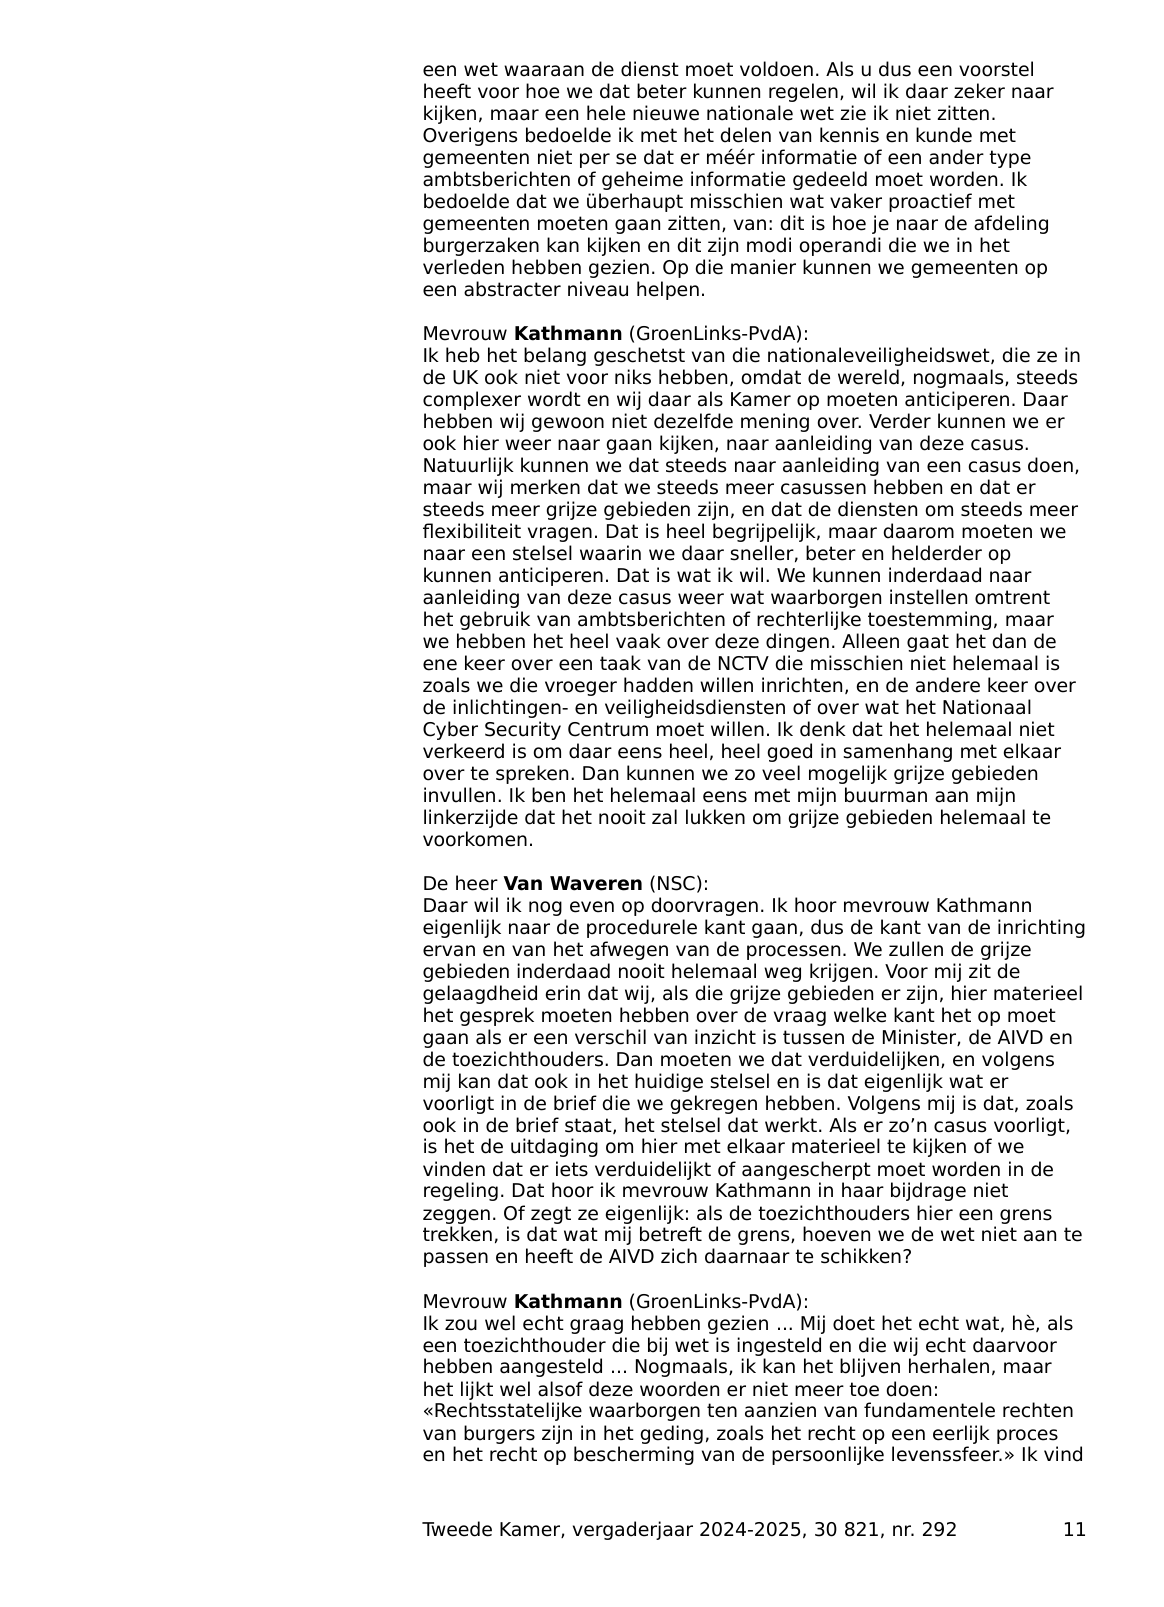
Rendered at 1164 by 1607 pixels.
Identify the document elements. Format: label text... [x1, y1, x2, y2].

text Mevrouw Kathmann (GroenLinks-PvdA): [422, 323, 1087, 345]
text Ik zou wel echt graag hebben gezien ... Mij doet het echt wat, hè, als een toezichthouder die bij wet is ingesteld en die wij echt daarvoor hebben aangesteld ... Nogmaals, ik kan het blijven herhalen, maar het lijkt wel alsof deze woorden er niet meer toe doen: «Rechtsstatelijke waarborgen ten aanzien van fundamentele rechten van burgers zijn in het geding, zoals het recht op een eerlijk proces en het recht op bescherming van de persoonlijke levenssfeer.» Ik vind [422, 1312, 1087, 1466]
text De heer Van Waveren (NSC): [422, 873, 1087, 895]
text een wet waaraan de dienst moet voldoen. Als u dus een voorstel heeft voor hoe we dat beter kunnen regelen, wil ik daar zeker naar kijken, maar een hele nieuwe nationale wet zie ik niet zitten. Overigens bedoelde ik met het delen van kennis en kunde met gemeenten niet per se dat er méér informatie of een ander type ambtsberichten of geheime informatie gedeeld moet worden. Ik bedoelde dat we überhaupt misschien wat vaker proactief met gemeenten moeten gaan zitten, van: dit is hoe je naar de afdeling burgerzaken kan kijken en dit zijn modi operandi die we in het verleden hebben gezien. Op die manier kunnen we gemeenten op een abstracter niveau helpen. [422, 59, 1087, 301]
text Ik heb het belang geschetst van die nationaleveiligheidswet, die ze in de UK ook niet voor niks hebben, omdat de wereld, nogmaals, steeds complexer wordt en wij daar als Kamer op moeten anticiperen. Daar hebben wij gewoon niet dezelfde mening over. Verder kunnen we er ook hier weer naar gaan kijken, naar aanleiding van deze casus. Natuurlijk kunnen we dat steeds naar aanleiding van een casus doen, maar wij merken dat we steeds meer casussen hebben en dat er steeds meer grijze gebieden zijn, en dat de diensten om steeds meer flexibiliteit vragen. Dat is heel begrijpelijk, maar daarom moeten we naar een stelsel waarin we daar sneller, beter en helderder op kunnen anticiperen. Dat is wat ik wil. We kunnen inderdaad naar aanleiding van deze casus weer wat waarborgen instellen omtrent het gebruik van ambtsberichten of rechterlijke toestemming, maar we hebben het heel vaak over deze dingen. Alleen gaat het dan de ene keer over een taak van de NCTV die misschien niet helemaal is zoals we die vroeger hadden willen inrichten, en de andere keer over de inlichtingen- en veiligheidsdiensten of over wat het Nationaal Cyber Security Centrum moet willen. Ik denk dat het helemaal niet verkeerd is om daar eens heel, heel goed in samenhang met elkaar over te spreken. Dan kunnen we zo veel mogelijk grijze gebieden invullen. Ik ben het helemaal eens met mijn buurman aan mijn linkerzijde dat het nooit zal lukken om grijze gebieden helemaal te voorkomen. [422, 345, 1087, 851]
text Mevrouw Kathmann (GroenLinks-PvdA): [422, 1291, 1087, 1312]
text Daar wil ik nog even op doorvragen. Ik hoor mevrouw Kathmann eigenlijk naar de procedurele kant gaan, dus de kant van de inrichting ervan en van het afwegen van de processen. We zullen de grijze gebieden inderdaad nooit helemaal weg krijgen. Voor mij zit de gelaagdheid erin dat wij, als die grijze gebieden er zijn, hier materieel het gesprek moeten hebben over de vraag welke kant het op moet gaan als er een verschil van inzicht is tussen de Minister, de AIVD en de toezichthouders. Dan moeten we dat verduidelijken, en volgens mij kan dat ook in het huidige stelsel en is dat eigenlijk wat er voorligt in de brief die we gekregen hebben. Volgens mij is dat, zoals ook in de brief staat, het stelsel dat werkt. Als er zo’n casus voorligt, is het de uitdaging om hier met elkaar materieel te kijken of we vinden dat er iets verduidelijkt of aangescherpt moet worden in de regeling. Dat hoor ik mevrouw Kathmann in haar bijdrage niet zeggen. Of zegt ze eigenlijk: als de toezichthouders hier een grens trekken, is dat wat mij betreft de grens, hoeven we de wet niet aan te passen en heeft de AIVD zich daarnaar te schikken? [422, 895, 1087, 1268]
